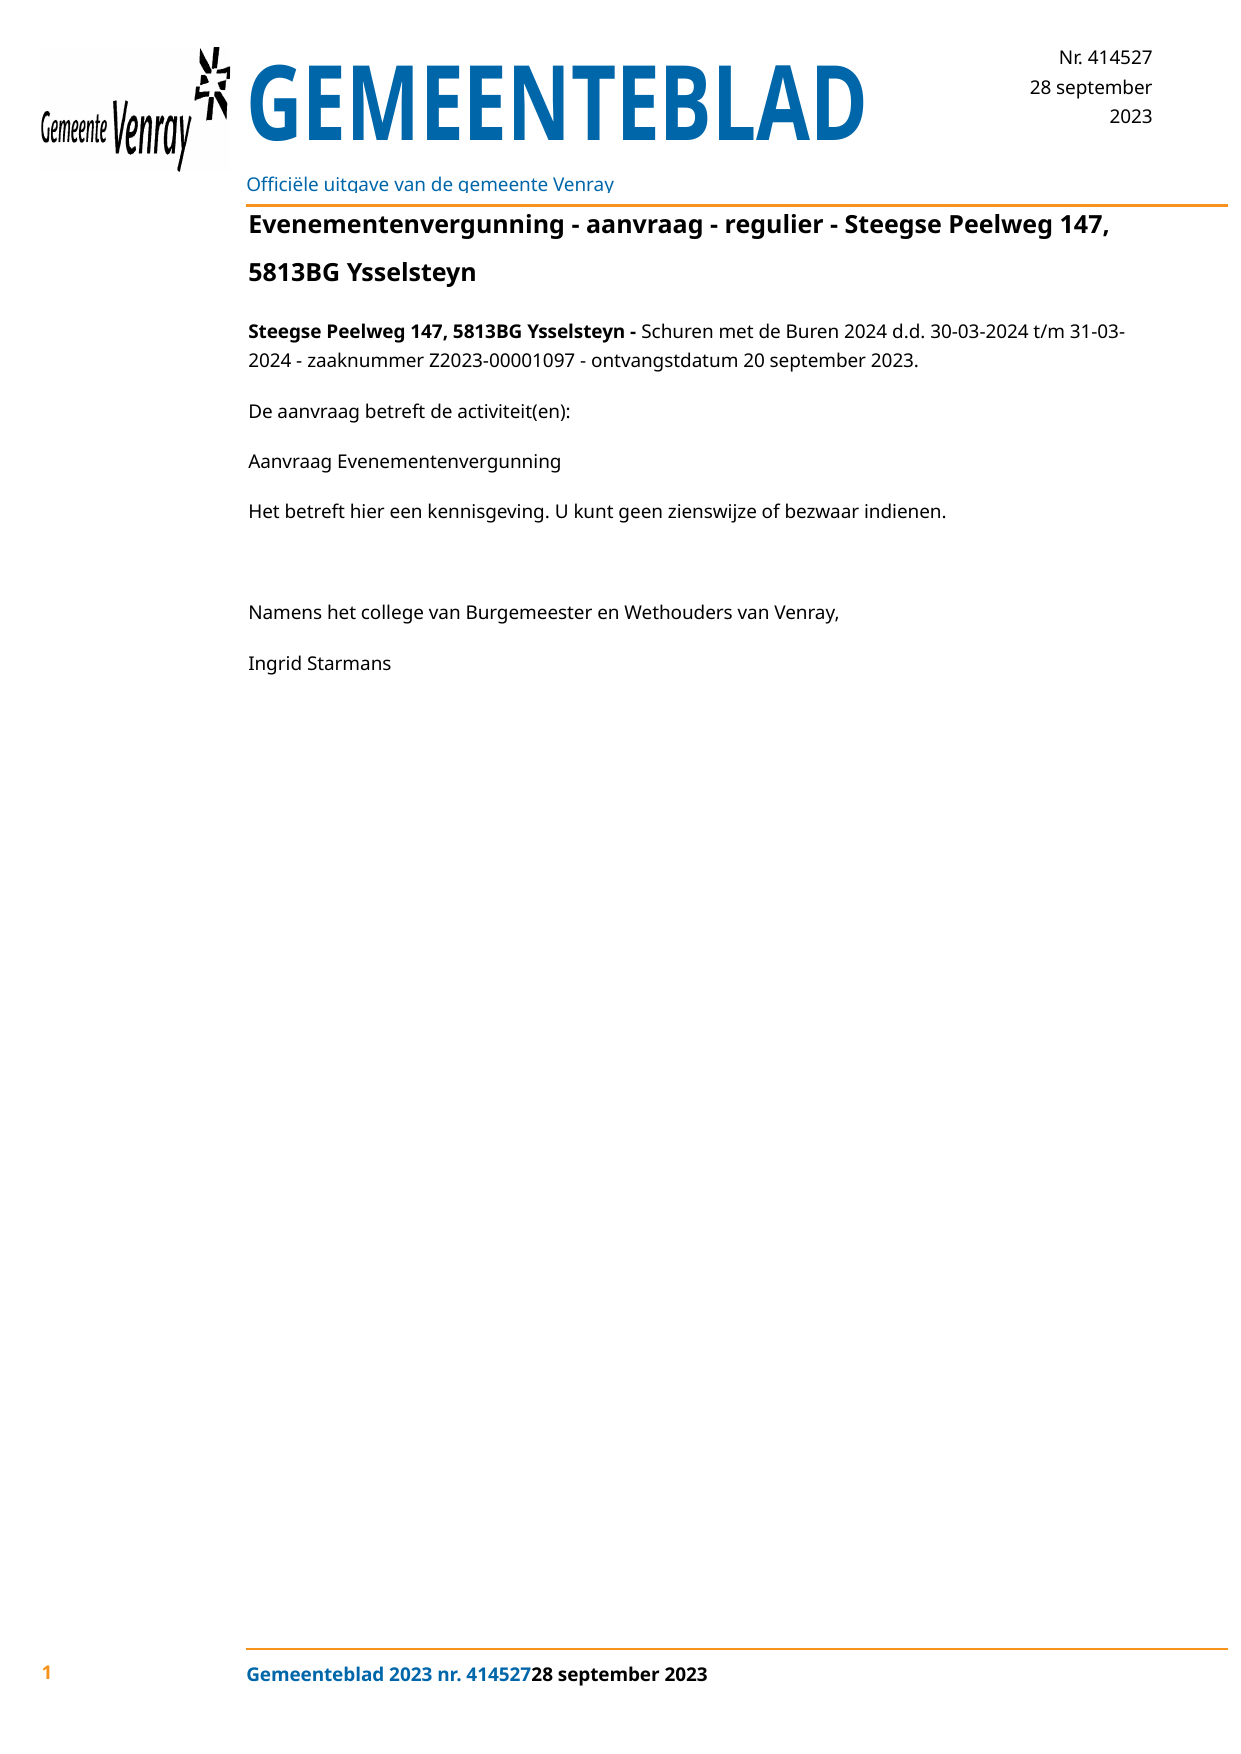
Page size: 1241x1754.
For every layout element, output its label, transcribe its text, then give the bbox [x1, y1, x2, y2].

text Steegse Peelweg 147, 5813BG Ysselsteyn - Schuren met de Buren 2024 d.d. 30-03-2024 t/m 31-03-2024 - zaaknummer Z2023-00001097 - ontvangstdatum 20 september 2023. [248, 318, 1152, 373]
text Aanvraag Evenementenvergunning [248, 448, 1152, 474]
text Evenementenvergunning - aanvraag - regulier - Steegse Peelweg 147, 5813BG Ysselsteyn [248, 207, 1152, 288]
picture [41, 47, 231, 172]
text Ingrid Starmans [248, 650, 1152, 676]
text Namens het college van Burgemeester en Wethouders van Venray, [248, 599, 1152, 625]
text Het betreft hier een kennisgeving. U kunt geen zienswijze of bezwaar indienen. [248, 499, 1152, 524]
text De aanvraag betreft de activiteit(en): [248, 398, 1152, 424]
